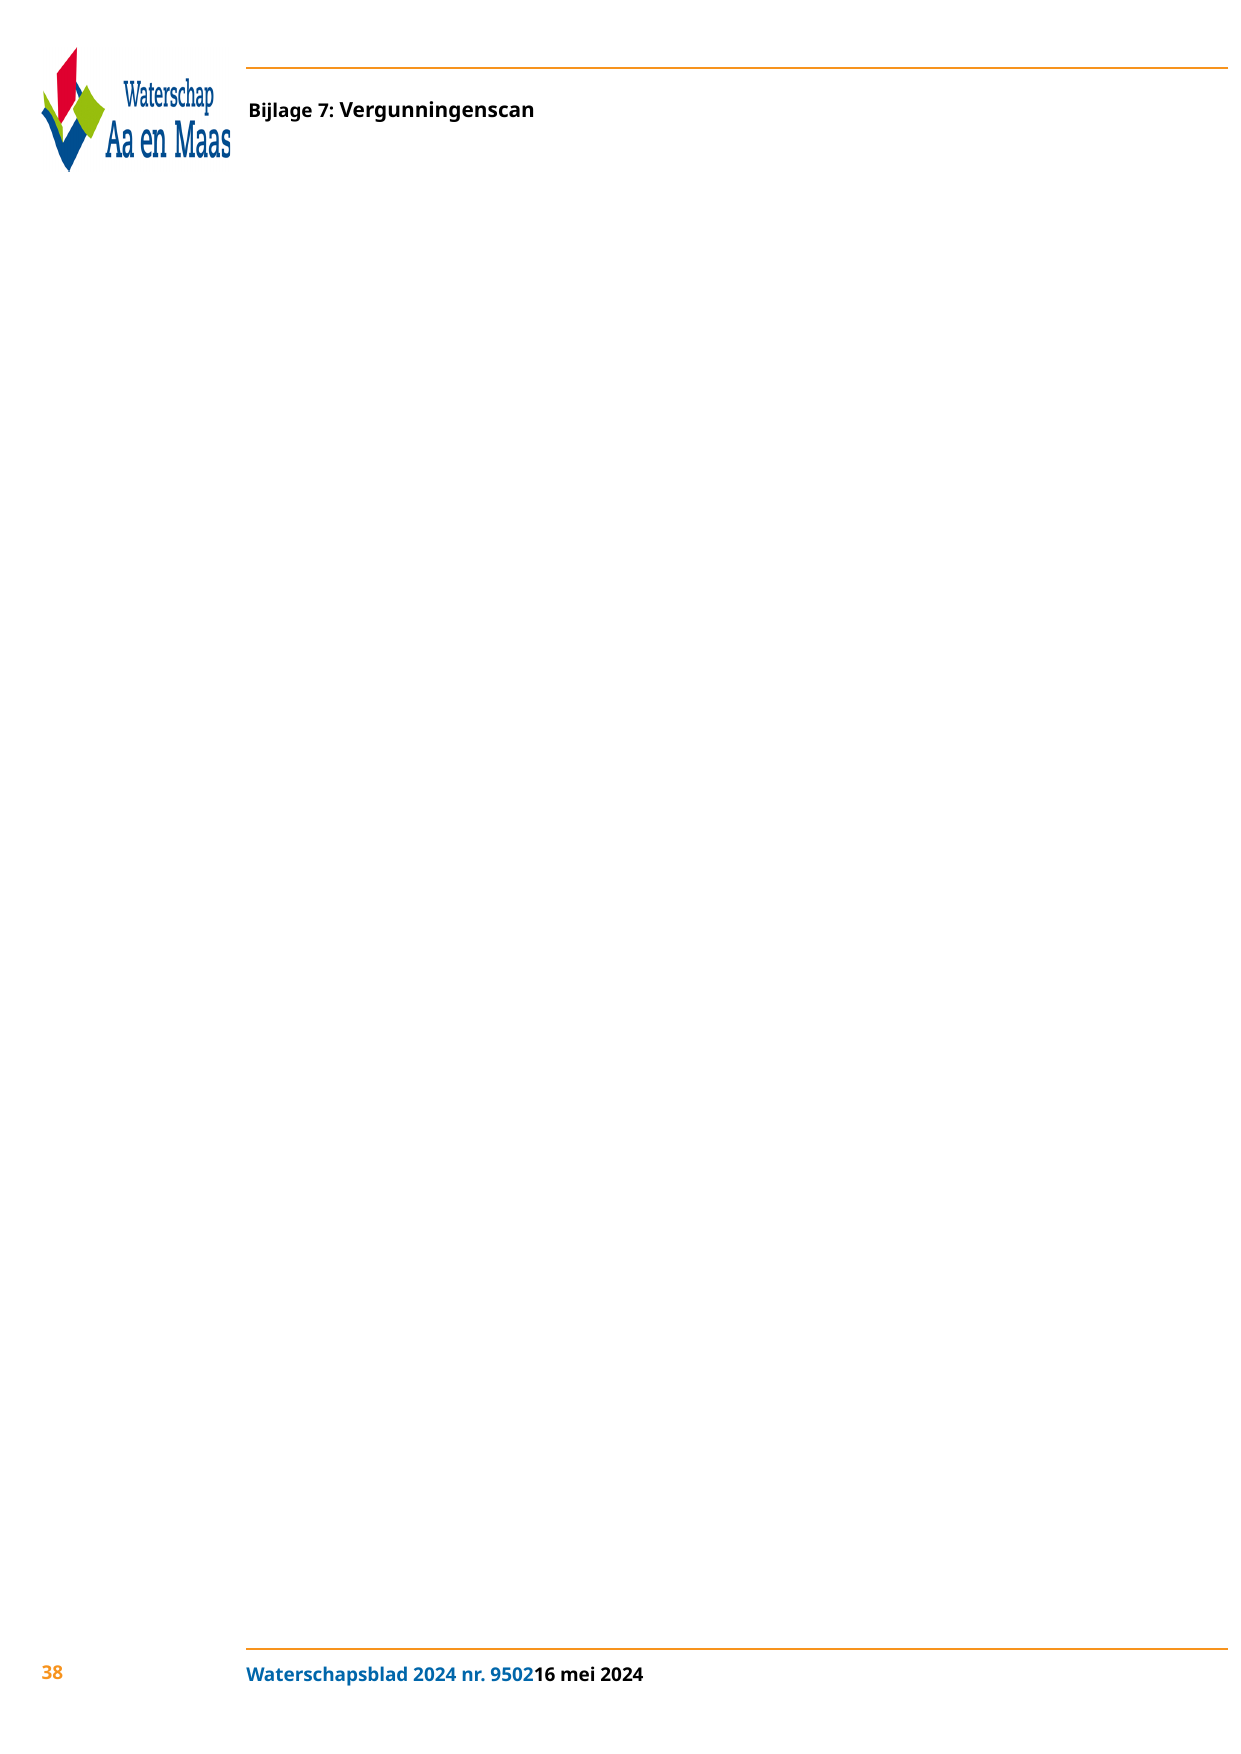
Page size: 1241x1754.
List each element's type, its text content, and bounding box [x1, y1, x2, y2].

text Bijlage 7: Vergunningenscan [248, 95, 1152, 123]
picture [41, 47, 231, 172]
